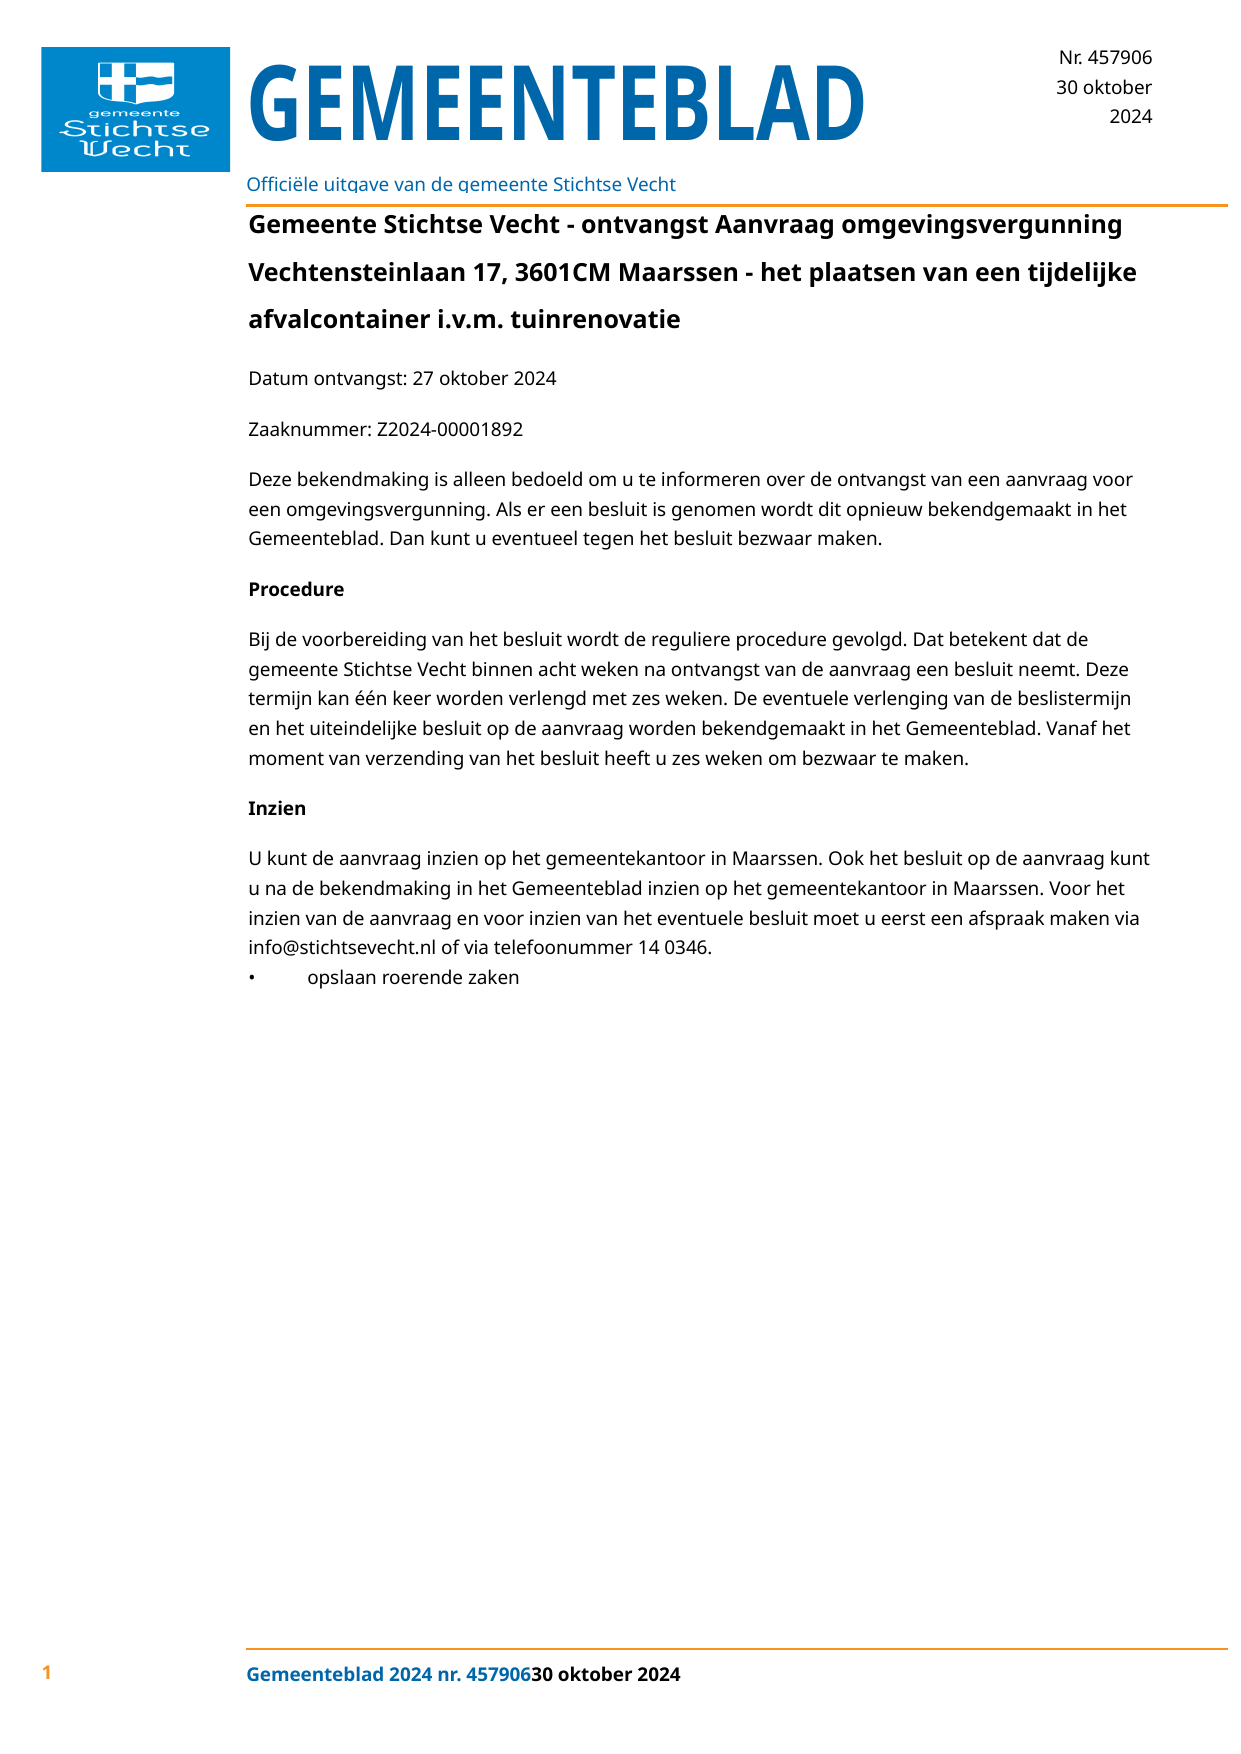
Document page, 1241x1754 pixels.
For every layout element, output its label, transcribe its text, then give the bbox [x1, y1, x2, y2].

text Zaaknummer: Z2024-00001892 [248, 416, 1152, 442]
text Bij de voorbereiding van het besluit wordt de reguliere procedure gevolgd. Dat betekent dat de gemeente Stichtse Vecht binnen acht weken na ontvangst van de aanvraag een besluit neemt. Deze termijn kan één keer worden verlengd met zes weken. De eventuele verlenging van de beslistermijn en het uiteindelijke besluit op de aanvraag worden bekendgemaakt in het Gemeenteblad. Vanaf het moment van verzending van het besluit heeft u zes weken om bezwaar te maken. [248, 626, 1152, 770]
list opslaan roerende zaken [248, 964, 1152, 989]
text U kunt de aanvraag inzien op het gemeentekantoor in Maarssen. Ook het besluit op de aanvraag kunt u na de bekendmaking in het Gemeenteblad inzien op het gemeentekantoor in Maarssen. Voor het inzien van de aanvraag en voor inzien van het eventuele besluit moet u eerst een afspraak maken via info@stichtsevecht.nl of via telefoonummer 14 0346. [248, 846, 1152, 960]
text Datum ontvangst: 27 oktober 2024 [248, 366, 1152, 391]
text Inzien [248, 795, 1152, 821]
text Procedure [248, 576, 1152, 602]
text Gemeente Stichtse Vecht - ontvangst Aanvraag omgevingsvergunning Vechtensteinlaan 17, 3601CM Maarssen - het plaatsen van een tijdelijke afvalcontainer i.v.m. tuinrenovatie [248, 207, 1152, 336]
text Deze bekendmaking is alleen bedoeld om u te informeren over de ontvangst van een aanvraag voor een omgevingsvergunning. Als er een besluit is genomen wordt dit opnieuw bekendgemaakt in het Gemeenteblad. Dan kunt u eventueel tegen het besluit bezwaar maken. [248, 466, 1152, 551]
picture [137, 63, 174, 103]
picture [99, 63, 135, 101]
